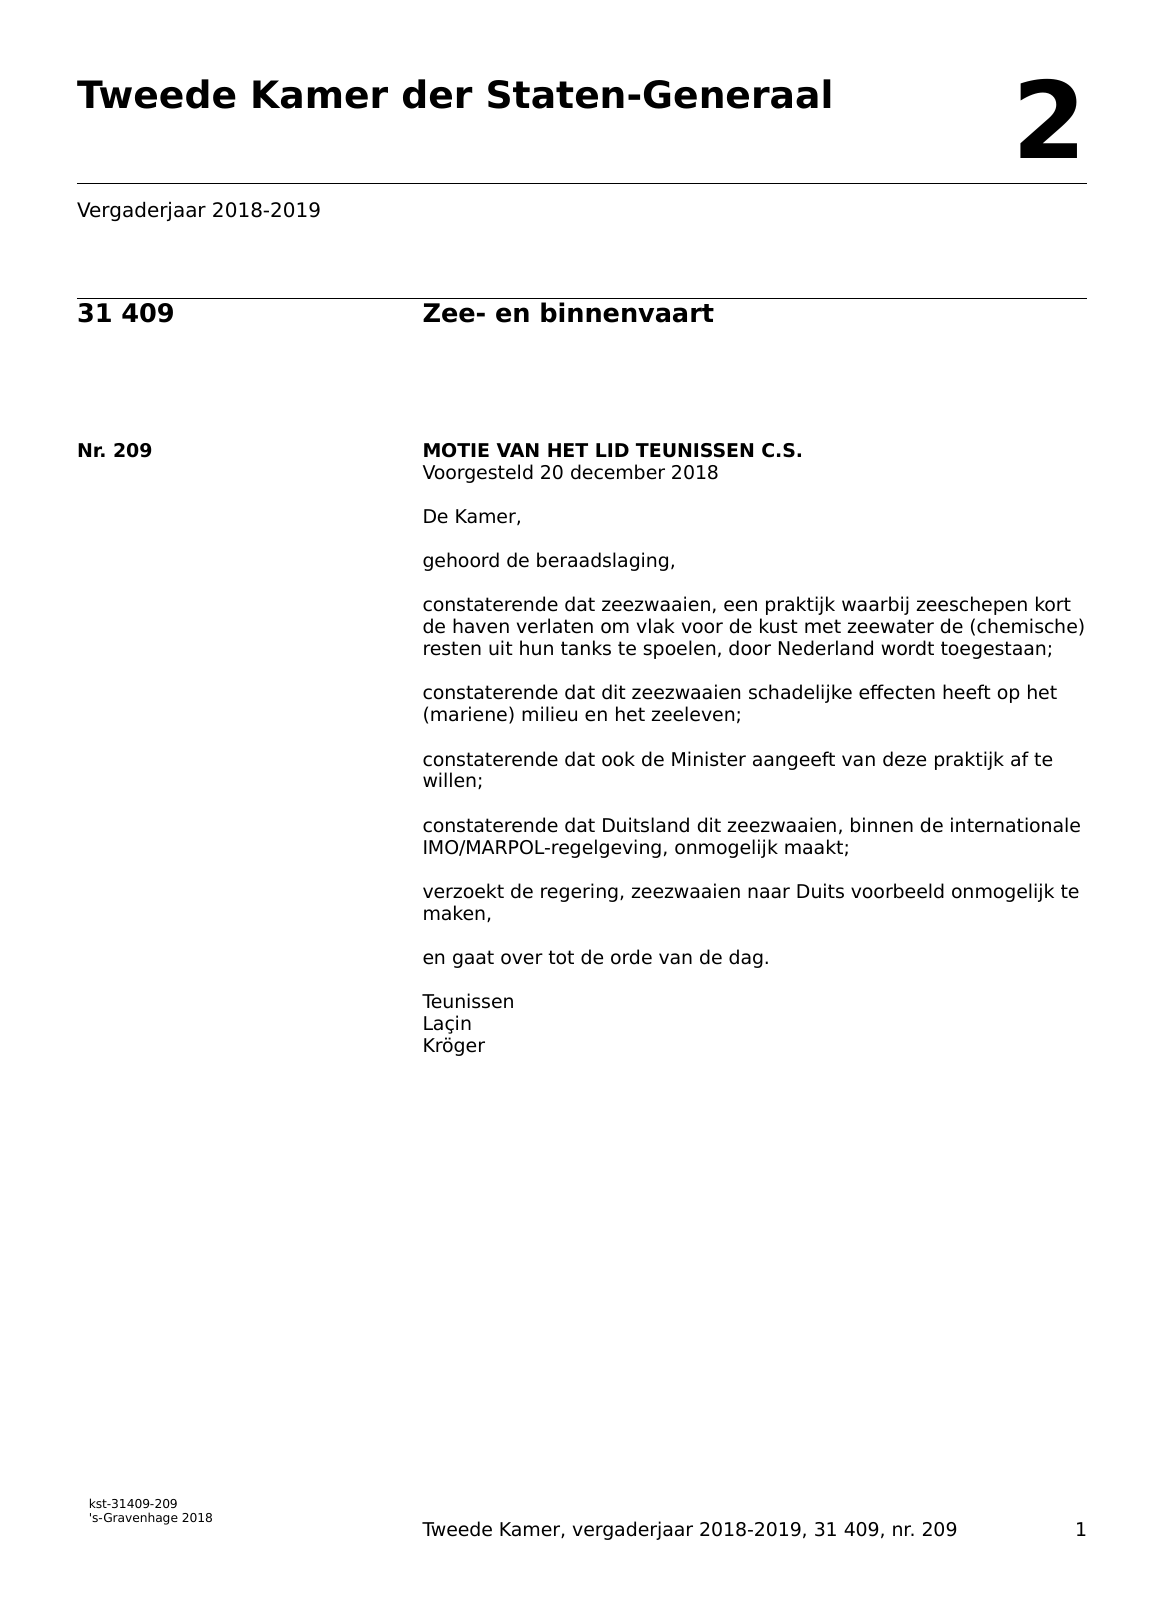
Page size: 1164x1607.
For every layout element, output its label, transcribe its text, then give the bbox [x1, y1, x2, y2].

text en gaat over tot de orde van de dag. [422, 947, 1087, 969]
table_cell Vergaderjaar 2018-2019 [77, 184, 1087, 298]
text Teunissen [422, 991, 1087, 1013]
text constaterende dat zeezwaaien, een praktijk waarbij zeeschepen kort de haven verlaten om vlak voor de kust met zeewater de (chemische) resten uit hun tanks te spoelen, door Nederland wordt toegestaan; [422, 594, 1087, 660]
text 's-Gravenhage 2018 [88, 1511, 323, 1525]
text Voorgesteld 20 december 2018 [422, 462, 1087, 484]
table_header 2 [886, 59, 1087, 183]
text verzoekt de regering, zeezwaaien naar Duits voorbeeld onmogelijk te maken, [422, 881, 1087, 925]
table_header Tweede Kamer der Staten-Generaal [77, 59, 886, 183]
text Kröger [422, 1035, 1087, 1057]
text kst-31409-209 [88, 1497, 323, 1511]
text constaterende dat dit zeezwaaien schadelijke effecten heeft op het (mariene) milieu en het zeeleven; [422, 682, 1087, 726]
text constaterende dat Duitsland dit zeezwaaien, binnen de internationale IMO/MARPOL-regelgeving, onmogelijk maakt; [422, 814, 1087, 858]
subtitle Nr. 209 MOTIE VAN HET LID TEUNISSEN C.S. [77, 440, 1087, 462]
text De Kamer, [422, 506, 1087, 528]
subtitle 31 409 Zee- en binnenvaart [77, 299, 1087, 329]
text Laçin [422, 1013, 1087, 1035]
text gehoord de beraadslaging, [422, 550, 1087, 572]
text constaterende dat ook de Minister aangeeft van deze praktijk af te willen; [422, 748, 1087, 792]
